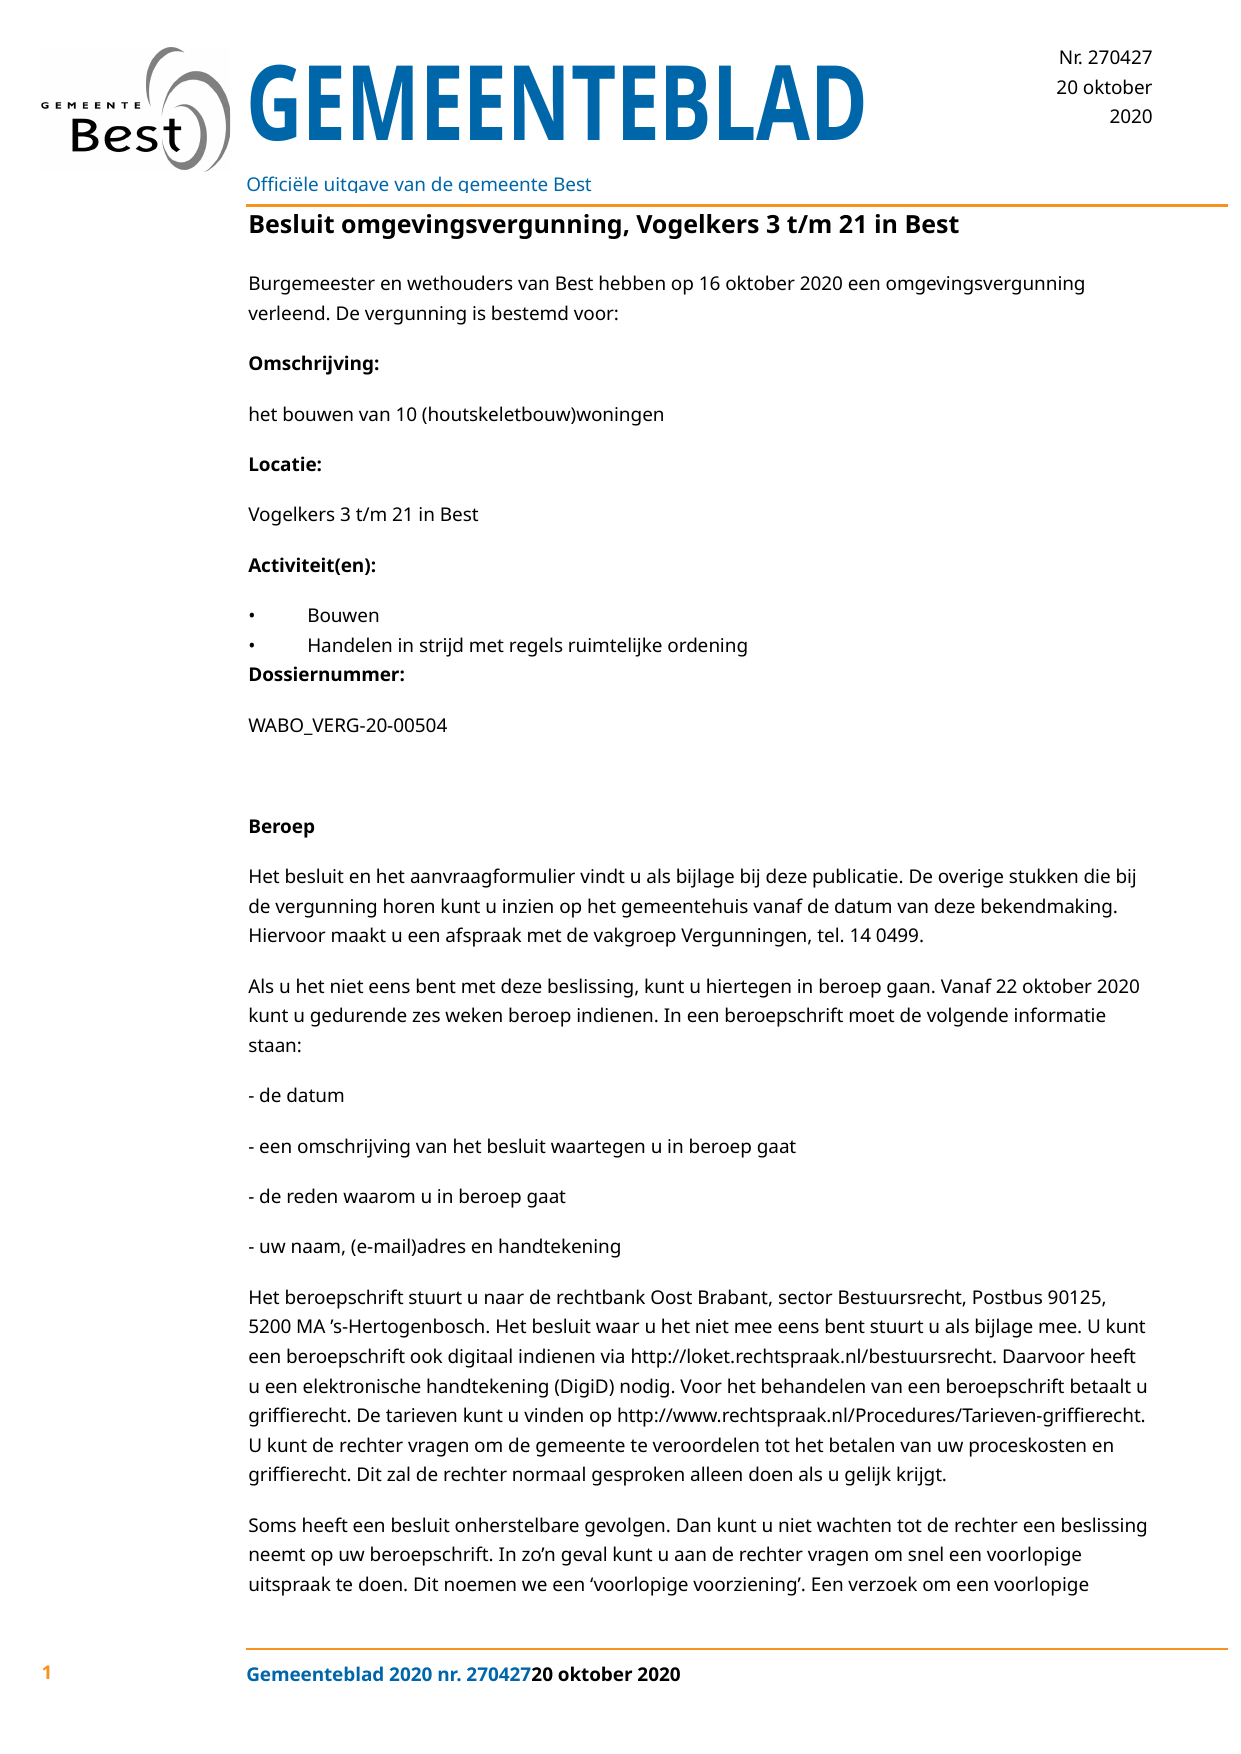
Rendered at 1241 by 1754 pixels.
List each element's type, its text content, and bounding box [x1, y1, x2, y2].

text Besluit omgevingsvergunning, Vogelkers 3 t/m 21 in Best [248, 207, 1152, 241]
text - een omschrijving van het besluit waartegen u in beroep gaat [248, 1133, 1152, 1158]
text Beroep [248, 813, 1152, 838]
text - de reden waarom u in beroep gaat [248, 1183, 1152, 1209]
text het bouwen van 10 (houtskeletbouw)woningen [248, 401, 1152, 426]
text Omschrijving: [248, 350, 1152, 376]
picture [41, 47, 231, 172]
text Locatie: [248, 451, 1152, 477]
text - uw naam, (e-mail)adres en handtekening [248, 1234, 1152, 1259]
text Het beroepschrift stuurt u naar de rechtbank Oost Brabant, sector Bestuursrecht, Postbus 90125, 5200 MA ’s-Hertogenbosch. Het besluit waar u het niet mee eens bent stuurt u als bijlage mee. U kunt een beroepschrift ook digitaal indienen via http://loket.rechtspraak.nl/bestuursrecht. Daarvoor heeft u een elektronische handtekening (DigiD) nodig. Voor het behandelen van een beroepschrift betaalt u griffierecht. De tarieven kunt u vinden op http://www.rechtspraak.nl/Procedures/Tarieven-griffierecht. U kunt de rechter vragen om de gemeente te veroordelen tot het betalen van uw proceskosten en griffierecht. Dit zal de rechter normaal gesproken alleen doen als u gelijk krijgt. [248, 1284, 1152, 1487]
list Bouwen [248, 602, 1152, 628]
text Vogelkers 3 t/m 21 in Best [248, 502, 1152, 527]
text Als u het niet eens bent met deze beslissing, kunt u hiertegen in beroep gaan. Vanaf 22 oktober 2020 kunt u gedurende zes weken beroep indienen. In een beroepschrift moet de volgende informatie staan: [248, 973, 1152, 1058]
text Het besluit en het aanvraagformulier vindt u als bijlage bij deze publicatie. De overige stukken die bij de vergunning horen kunt u inzien op het gemeentehuis vanaf de datum van deze bekendmaking. Hiervoor maakt u een afspraak met de vakgroep Vergunningen, tel. 14 0499. [248, 863, 1152, 948]
text Burgemeester en wethouders van Best hebben op 16 oktober 2020 een omgevingsvergunning verleend. De vergunning is bestemd voor: [248, 270, 1152, 326]
text Dossiernummer: [248, 662, 1152, 687]
text WABO_VERG-20-00504 [248, 712, 1152, 738]
text Soms heeft een besluit onherstelbare gevolgen. Dan kunt u niet wachten tot de rechter een beslissing neemt op uw beroepschrift. In zo’n geval kunt u aan de rechter vragen om snel een voorlopige uitspraak te doen. Dit noemen we een ‘voorlopige voorziening’. Een verzoek om een voorlopige [248, 1512, 1152, 1597]
list Handelen in strijd met regels ruimtelijke ordening [248, 632, 1152, 658]
text - de datum [248, 1082, 1152, 1108]
text Activiteit(en): [248, 552, 1152, 578]
